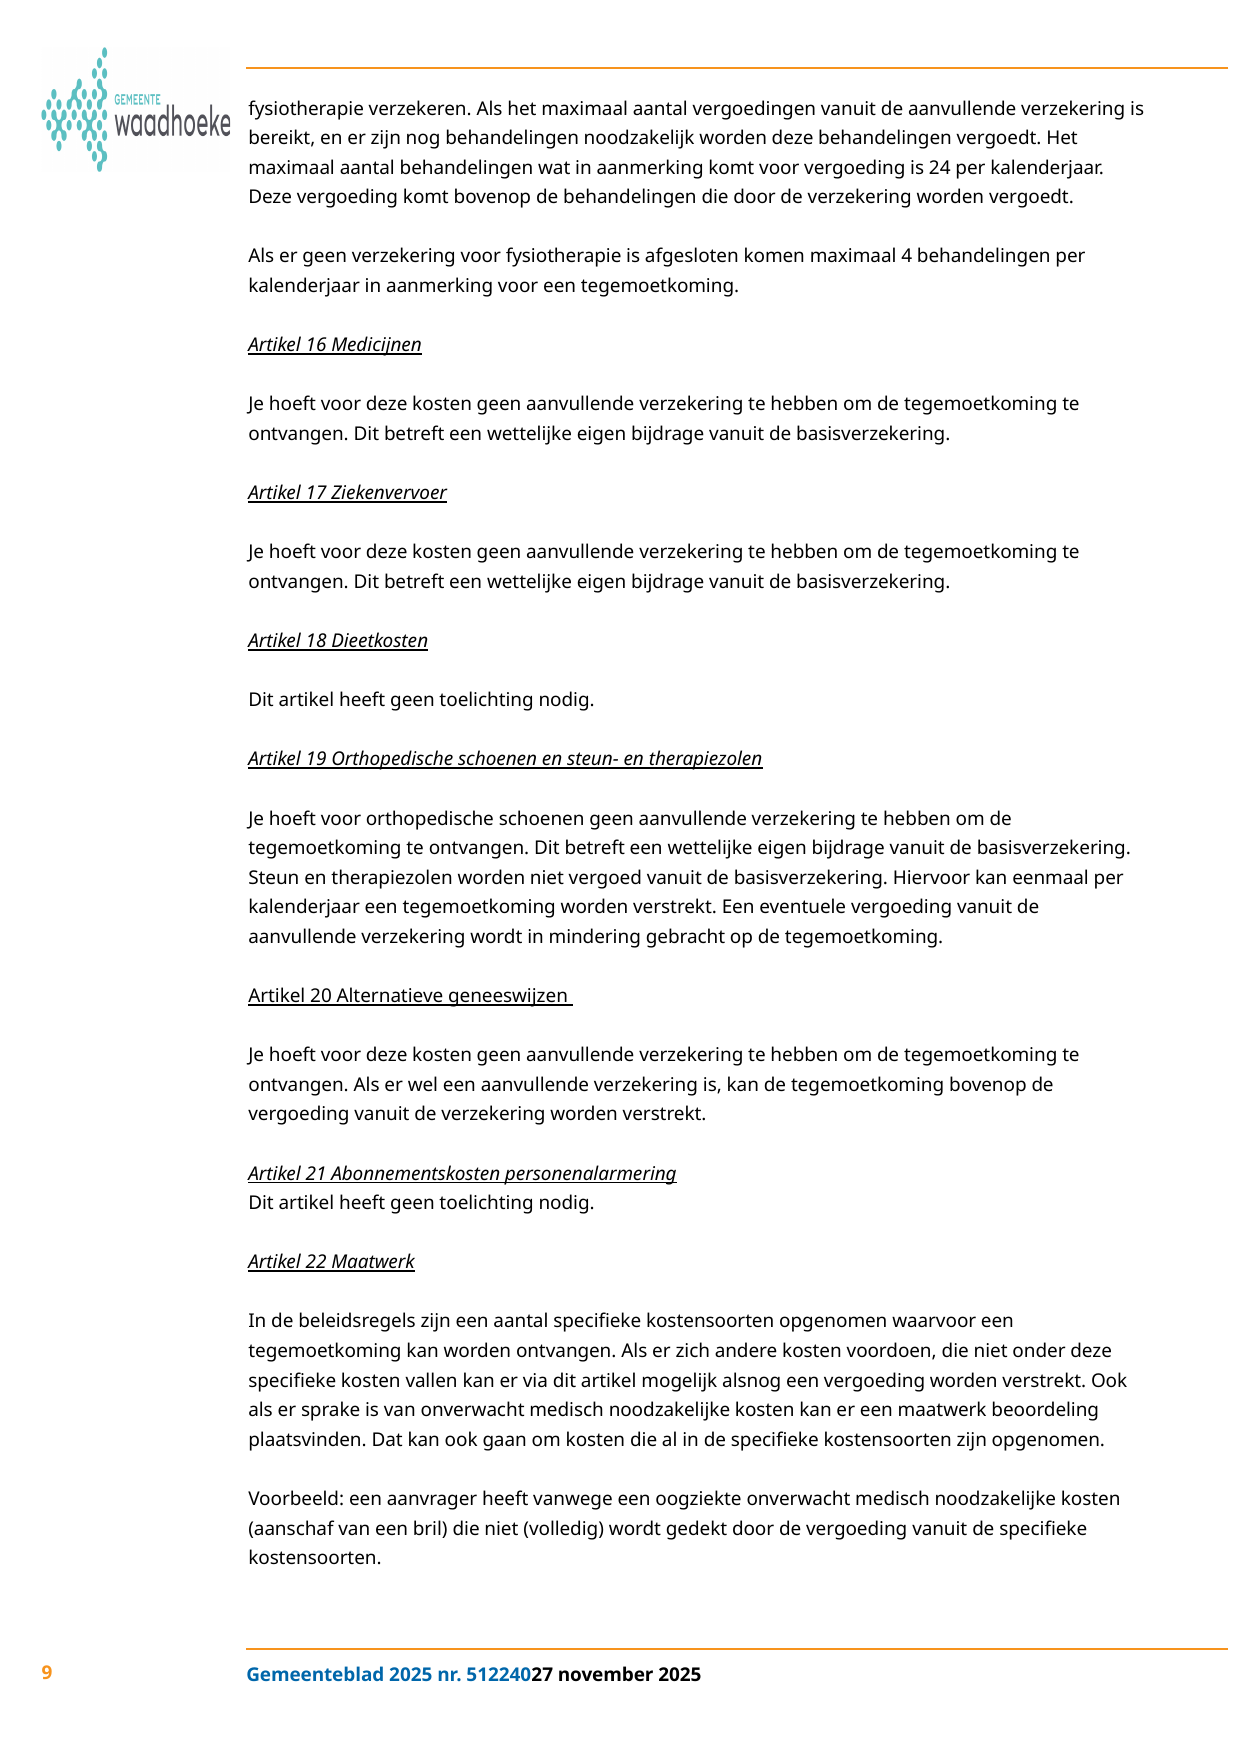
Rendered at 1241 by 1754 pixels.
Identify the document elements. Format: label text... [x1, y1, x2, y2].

text Artikel 16 Medicijnen [248, 331, 1152, 357]
text Artikel 20 Alternatieve geneeswijzen [248, 982, 1152, 1008]
text Voorbeeld: een aanvrager heeft vanwege een oogziekte onverwacht medisch noodzakelijke kosten (aanschaf van een bril) die niet (volledig) wordt gedekt door de vergoeding vanuit de specifieke kostensoorten. [248, 1485, 1152, 1570]
text Dit artikel heeft geen toelichting nodig. [248, 1189, 1152, 1215]
text Dit artikel heeft geen toelichting nodig. [248, 686, 1152, 712]
text In de beleidsregels zijn een aantal specifieke kostensoorten opgenomen waarvoor een tegemoetkoming kan worden ontvangen. Als er zich andere kosten voordoen, die niet onder deze specifieke kosten vallen kan er via dit artikel mogelijk alsnog een vergoeding worden verstrekt. Ook als er sprake is van onverwacht medisch noodzakelijke kosten kan er een maatwerk beoordeling plaatsvinden. Dat kan ook gaan om kosten die al in de specifieke kostensoorten zijn opgenomen. [248, 1308, 1152, 1452]
text Je hoeft voor orthopedische schoenen geen aanvullende verzekering te hebben om de tegemoetkoming te ontvangen. Dit betreft een wettelijke eigen bijdrage vanuit de basisverzekering. Steun en therapiezolen worden niet vergoed vanuit de basisverzekering. Hiervoor kan eenmaal per kalenderjaar een tegemoetkoming worden verstrekt. Een eventuele vergoeding vanuit de aanvullende verzekering wordt in mindering gebracht op de tegemoetkoming. [248, 805, 1152, 949]
text fysiotherapie verzekeren. Als het maximaal aantal vergoedingen vanuit de aanvullende verzekering is bereikt, en er zijn nog behandelingen noodzakelijk worden deze behandelingen vergoedt. Het maximaal aantal behandelingen wat in aanmerking komt voor vergoeding is 24 per kalenderjaar. Deze vergoeding komt bovenop de behandelingen die door de verzekering worden vergoedt. [248, 95, 1152, 209]
text Artikel 21 Abonnementskosten personenalarmering [248, 1160, 1152, 1186]
text Artikel 22 Maatwerk [248, 1248, 1152, 1274]
text Je hoeft voor deze kosten geen aanvullende verzekering te hebben om de tegemoetkoming te ontvangen. Dit betreft een wettelijke eigen bijdrage vanuit de basisverzekering. [248, 391, 1152, 446]
text Je hoeft voor deze kosten geen aanvullende verzekering te hebben om de tegemoetkoming te ontvangen. Dit betreft een wettelijke eigen bijdrage vanuit de basisverzekering. [248, 538, 1152, 594]
text Artikel 19 Orthopedische schoenen en steun- en therapiezolen [248, 746, 1152, 771]
text Artikel 17 Ziekenvervoer [248, 479, 1152, 505]
text Als er geen verzekering voor fysiotherapie is afgesloten komen maximaal 4 behandelingen per kalenderjaar in aanmerking voor een tegemoetkoming. [248, 243, 1152, 298]
text Je hoeft voor deze kosten geen aanvullende verzekering te hebben om de tegemoetkoming te ontvangen. Als er wel een aanvullende verzekering is, kan de tegemoetkoming bovenop de vergoeding vanuit de verzekering worden verstrekt. [248, 1041, 1152, 1126]
picture [41, 47, 231, 172]
text Artikel 18 Dieetkosten [248, 627, 1152, 653]
